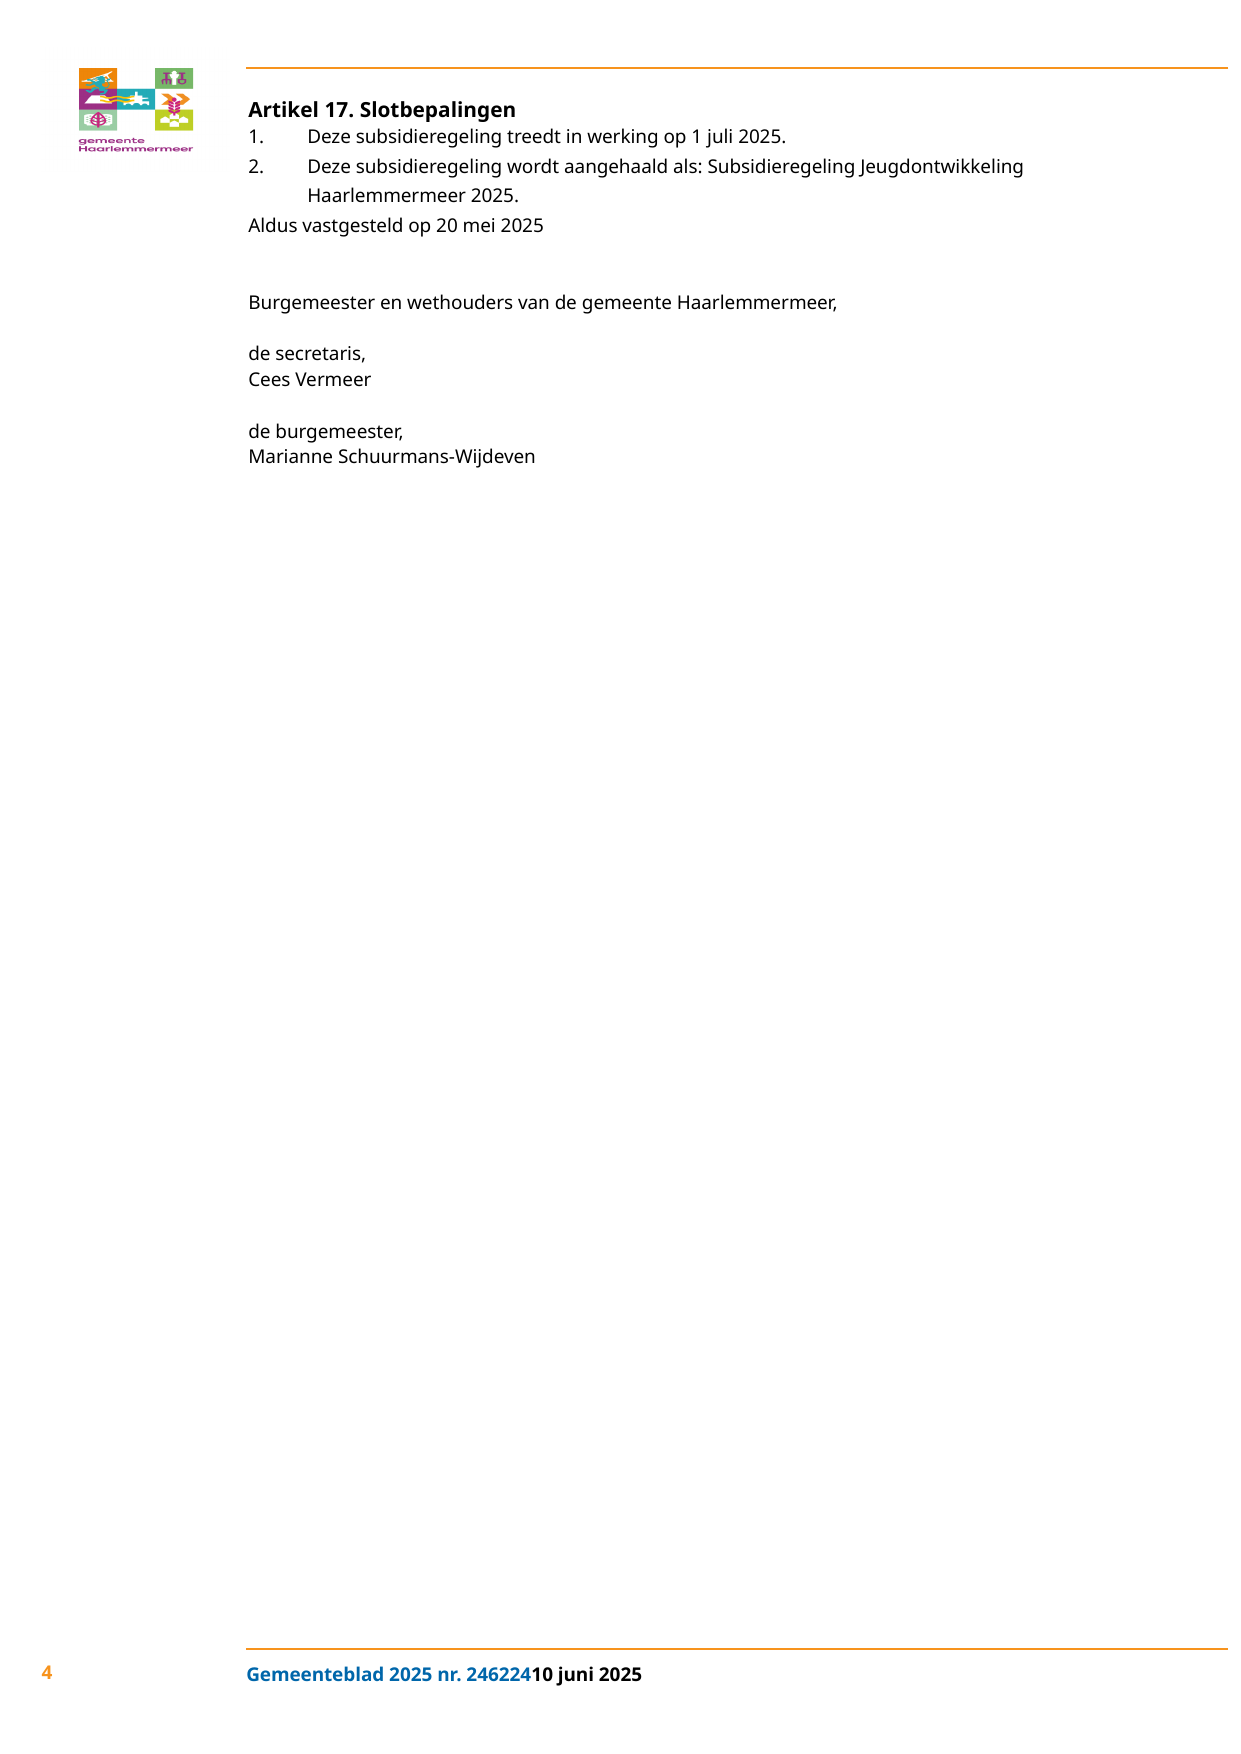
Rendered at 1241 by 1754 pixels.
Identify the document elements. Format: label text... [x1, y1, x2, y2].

text Artikel 17. Slotbepalingen [248, 95, 1152, 123]
text Marianne Schuurmans-Wijdeven [248, 443, 1152, 469]
list Deze subsidieregeling treedt in werking op 1 juli 2025. [248, 123, 1152, 149]
text Cees Vermeer [248, 366, 1152, 392]
text de burgemeester, [248, 418, 1152, 443]
text Aldus vastgesteld op 20 mei 2025 [248, 212, 1152, 238]
text de secretaris, [248, 341, 1152, 366]
list Deze subsidieregeling wordt aangehaald als: Subsidieregeling Jeugdontwikkeling Haarlemmermeer 2025. [248, 153, 1152, 208]
text Burgemeester en wethouders van de gemeente Haarlemmermeer, [248, 289, 1152, 315]
picture [41, 47, 231, 172]
